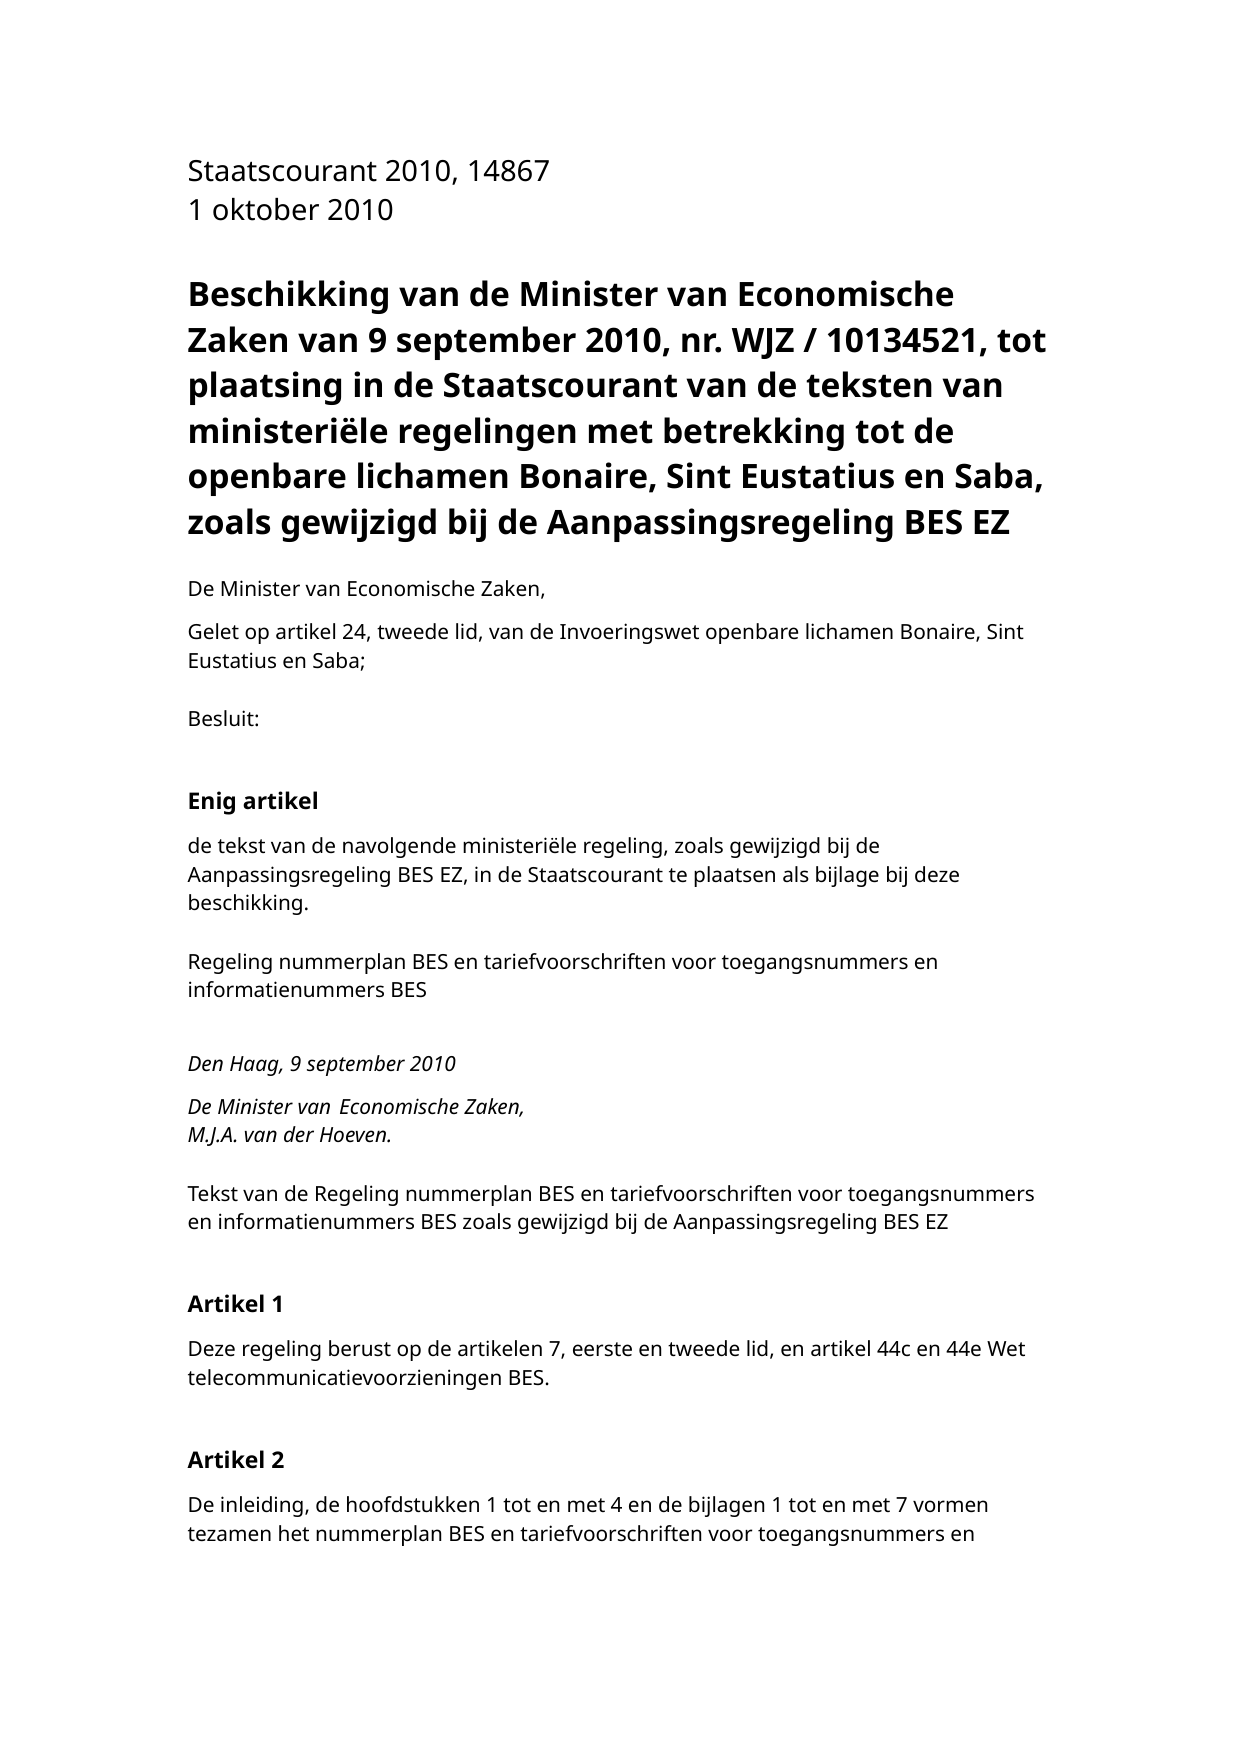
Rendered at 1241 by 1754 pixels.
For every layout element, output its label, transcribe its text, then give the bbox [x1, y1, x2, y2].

text Staatscourant 2010, 14867 [187, 150, 1053, 190]
subtitle Enig artikel [187, 785, 1053, 816]
subtitle Beschikking van de Minister van Economische Zaken van 9 september 2010, nr. WJZ / 10134521, tot plaatsing in de Staatscourant van de teksten van ministeriële regelingen met betrekking tot de openbare lichamen Bonaire, Sint Eustatius en Saba, zoals gewijzigd bij de Aanpassingsregeling BES EZ [187, 271, 1053, 544]
subtitle Artikel 2 [187, 1444, 1053, 1475]
text De inleiding, de hoofdstukken 1 tot en met 4 en de bijlagen 1 tot en met 7 vormen tezamen het nummerplan BES en tariefvoorschriften voor toegangsnummers en [187, 1490, 1053, 1547]
text Besluit: [187, 704, 1053, 733]
text 1 oktober 2010 [187, 190, 1053, 229]
text Gelet op artikel 24, tweede lid, van de Invoeringswet openbare lichamen Bonaire, Sint Eustatius en Saba; [187, 617, 1053, 674]
text de tekst van de navolgende ministeriële regeling, zoals gewijzigd bij de Aanpassingsregeling BES EZ, in de Staatscourant te plaatsen als bijlage bij deze beschikking. [187, 831, 1053, 917]
text Regeling nummerplan BES en tariefvoorschriften voor toegangsnummers en informatienummers BES [187, 947, 1053, 1004]
text De Minister van Economische Zaken, [187, 574, 1053, 602]
subtitle Artikel 1 [187, 1288, 1053, 1319]
text De Minister van Economische Zaken, [187, 1092, 1053, 1121]
text M.J.A. van der Hoeven. [187, 1121, 1053, 1149]
text Deze regeling berust op de artikelen 7, eerste en tweede lid, en artikel 44c en 44e Wet telecommunicatievoorzieningen BES. [187, 1334, 1053, 1391]
subtitle Tekst van de Regeling nummerplan BES en tariefvoorschriften voor toegangsnummers en informatienummers BES zoals gewijzigd bij de Aanpassingsregeling BES EZ [187, 1179, 1053, 1236]
text Den Haag, 9 september 2010 [187, 1049, 1053, 1077]
